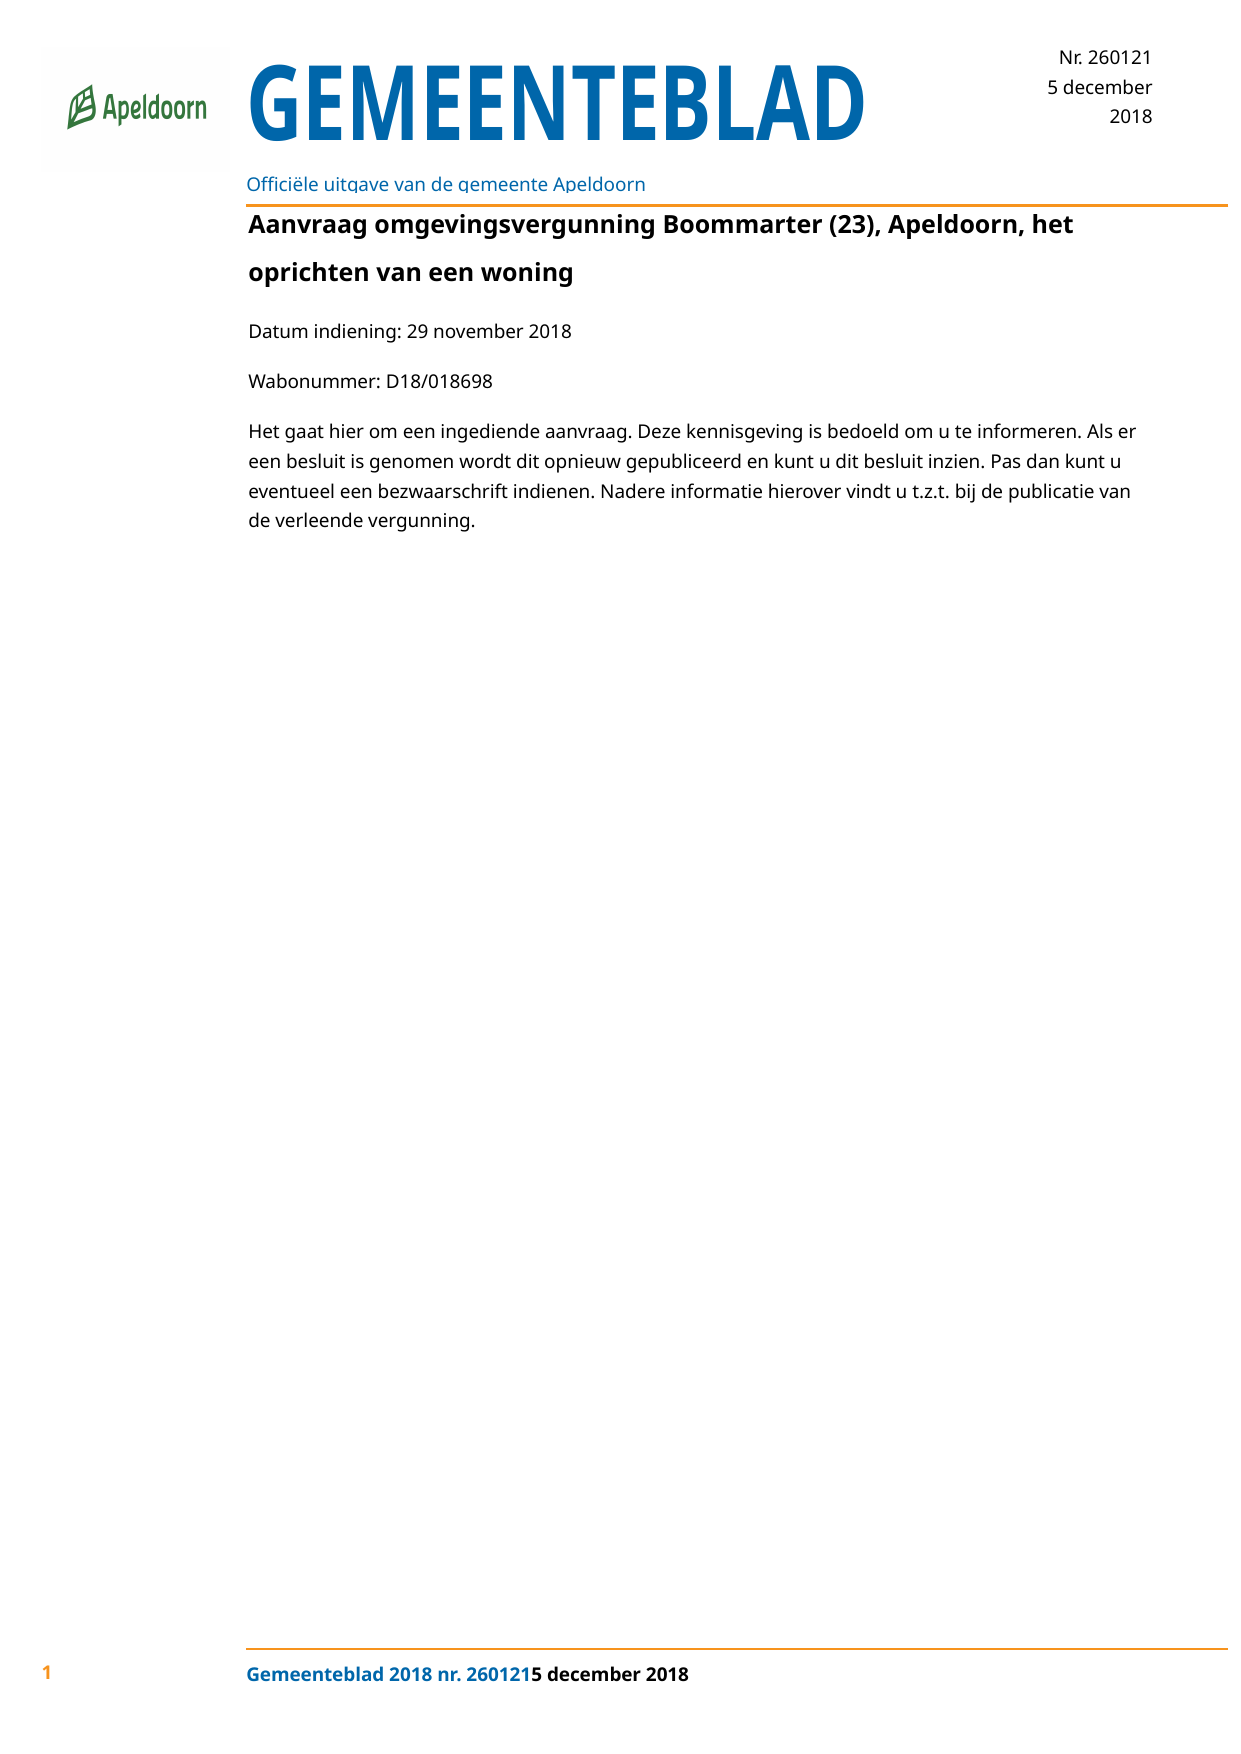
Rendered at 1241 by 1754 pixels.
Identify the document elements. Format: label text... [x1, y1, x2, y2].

text Datum indiening: 29 november 2018 [248, 318, 1152, 344]
text Het gaat hier om een ingediende aanvraag. Deze kennisgeving is bedoeld om u te informeren. Als er een besluit is genomen wordt dit opnieuw gepubliceerd en kunt u dit besluit inzien. Pas dan kunt u eventueel een bezwaarschrift indienen. Nadere informatie hierover vindt u t.z.t. bij de publicatie van de verleende vergunning. [248, 419, 1152, 533]
text Aanvraag omgevingsvergunning Boommarter (23), Apeldoorn, het oprichten van een woning [248, 207, 1152, 288]
text Wabonummer: D18/018698 [248, 368, 1152, 394]
picture [41, 47, 231, 172]
